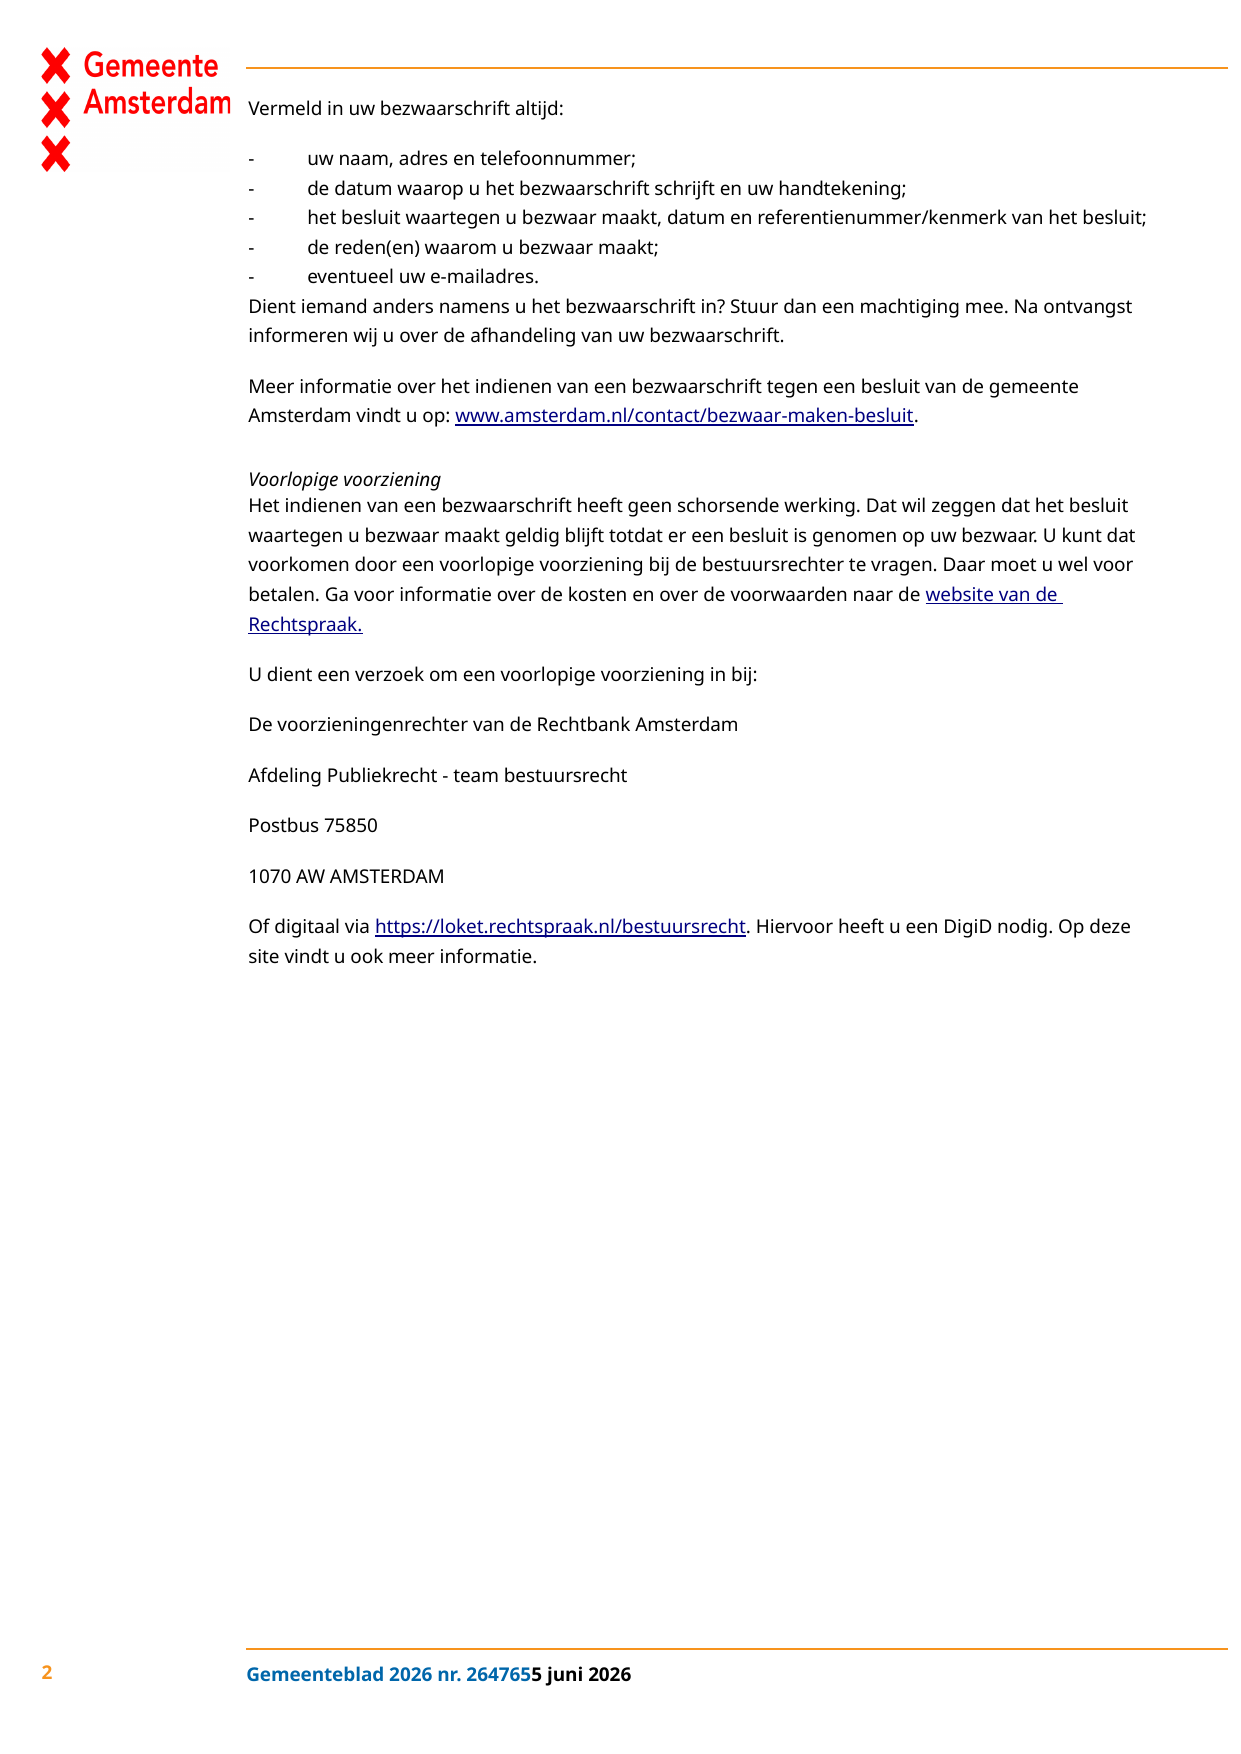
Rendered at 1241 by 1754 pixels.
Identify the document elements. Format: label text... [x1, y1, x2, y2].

text De voorzieningenrechter van de Rechtbank Amsterdam [248, 712, 1152, 737]
text Afdeling Publiekrecht - team bestuursrecht [248, 762, 1152, 788]
list eventueel uw e-mailadres. [248, 263, 1152, 289]
list het besluit waartegen u bezwaar maakt, datum en referentienummer/kenmerk van het besluit; [248, 204, 1152, 230]
text Of digitaal via https://loket.rechtspraak.nl/bestuursrecht. Hiervoor heeft u een DigiD nodig. Op deze site vindt u ook meer informatie. [248, 913, 1152, 968]
text Dient iemand anders namens u het bezwaarschrift in? Stuur dan een machtiging mee. Na ontvangst informeren wij u over de afhandeling van uw bezwaarschrift. [248, 293, 1152, 348]
text Meer informatie over het indienen van een bezwaarschrift tegen een besluit van de gemeente Amsterdam vindt u op: www.amsterdam.nl/contact/bezwaar-maken-besluit. [248, 373, 1152, 428]
text U dient een verzoek om een voorlopige voorziening in bij: [248, 661, 1152, 687]
text Vermeld in uw bezwaarschrift altijd: [248, 95, 1152, 121]
list de datum waarop u het bezwaarschrift schrijft en uw handtekening; [248, 175, 1152, 201]
list de reden(en) waarom u bezwaar maakt; [248, 234, 1152, 260]
text Het indienen van een bezwaarschrift heeft geen schorsende werking. Dat wil zeggen dat het besluit waartegen u bezwaar maakt geldig blijft totdat er een besluit is genomen op uw bezwaar. U kunt dat voorkomen door een voorlopige voorziening bij de bestuursrechter te vragen. Daar moet u wel voor betalen. Ga voor informatie over de kosten en over de voorwaarden naar de website van de Rechtspraak. [248, 492, 1152, 636]
list uw naam, adres en telefoonnummer; [248, 145, 1152, 171]
text 1070 AW AMSTERDAM [248, 863, 1152, 888]
picture [41, 47, 231, 172]
text Voorlopige voorziening [248, 467, 1152, 492]
text Postbus 75850 [248, 812, 1152, 838]
